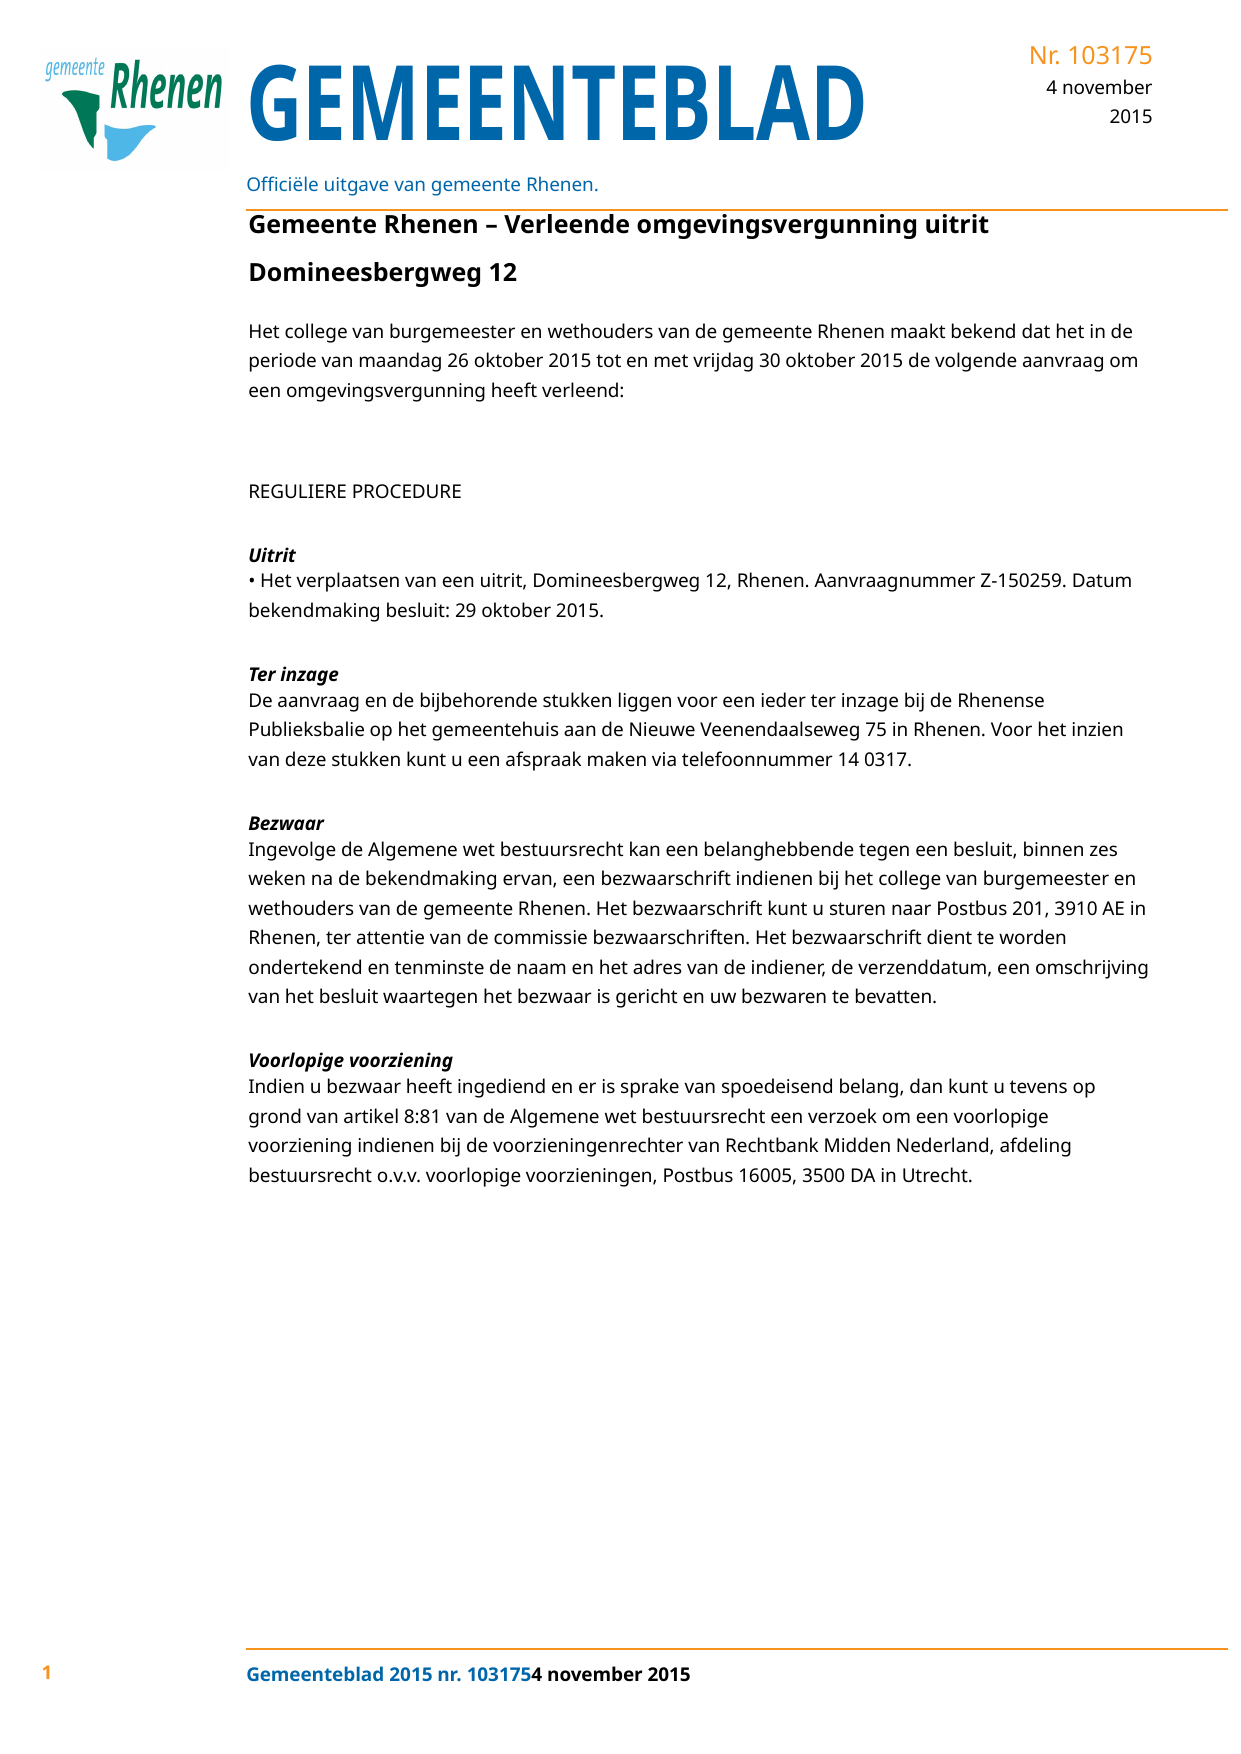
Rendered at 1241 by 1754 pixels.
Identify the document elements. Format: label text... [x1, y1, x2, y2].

text Het college van burgemeester en wethouders van de gemeente Rhenen maakt bekend dat het in de periode van maandag 26 oktober 2015 tot en met vrijdag 30 oktober 2015 de volgende aanvraag om een omgevingsvergunning heeft verleend: [248, 318, 1152, 403]
text Uitrit [248, 542, 1152, 568]
text Bezwaar [248, 810, 1152, 836]
text REGULIERE PROCEDURE [248, 478, 1152, 504]
text De aanvraag en de bijbehorende stukken liggen voor een ieder ter inzage bij de Rhenense Publieksbalie op het gemeentehuis aan de Nieuwe Veenendaalseweg 75 in Rhenen. Voor het inzien van deze stukken kunt u een afspraak maken via telefoonnummer 14 0317. [248, 687, 1152, 772]
text Ter inzage [248, 661, 1152, 687]
picture [41, 47, 231, 172]
text Ingevolge de Algemene wet bestuursrecht kan een belanghebbende tegen een besluit, binnen zes weken na de bekendmaking ervan, een bezwaarschrift indienen bij het college van burgemeester en wethouders van de gemeente Rhenen. Het bezwaarschrift kunt u sturen naar Postbus 201, 3910 AE in Rhenen, ter attentie van de commissie bezwaarschriften. Het bezwaarschrift dient te worden ondertekend en tenminste de naam en het adres van de indiener, de verzenddatum, een omschrijving van het besluit waartegen het bezwaar is gericht en uw bezwaren te bevatten. [248, 836, 1152, 1009]
text Indien u bezwaar heeft ingediend en er is sprake van spoedeisend belang, dan kunt u tevens op grond van artikel 8:81 van de Algemene wet bestuursrecht een verzoek om een voorlopige voorziening indienen bij de voorzieningenrechter van Rechtbank Midden Nederland, afdeling bestuursrecht o.v.v. voorlopige voorzieningen, Postbus 16005, 3500 DA in Utrecht. [248, 1073, 1152, 1188]
text Voorlopige voorziening [248, 1048, 1152, 1073]
text Gemeente Rhenen – Verleende omgevingsvergunning uitrit Domineesbergweg 12 [248, 211, 1152, 288]
text • Het verplaatsen van een uitrit, Domineesbergweg 12, Rhenen. Aanvraagnummer Z-150259. Datum bekendmaking besluit: 29 oktober 2015. [248, 568, 1152, 623]
